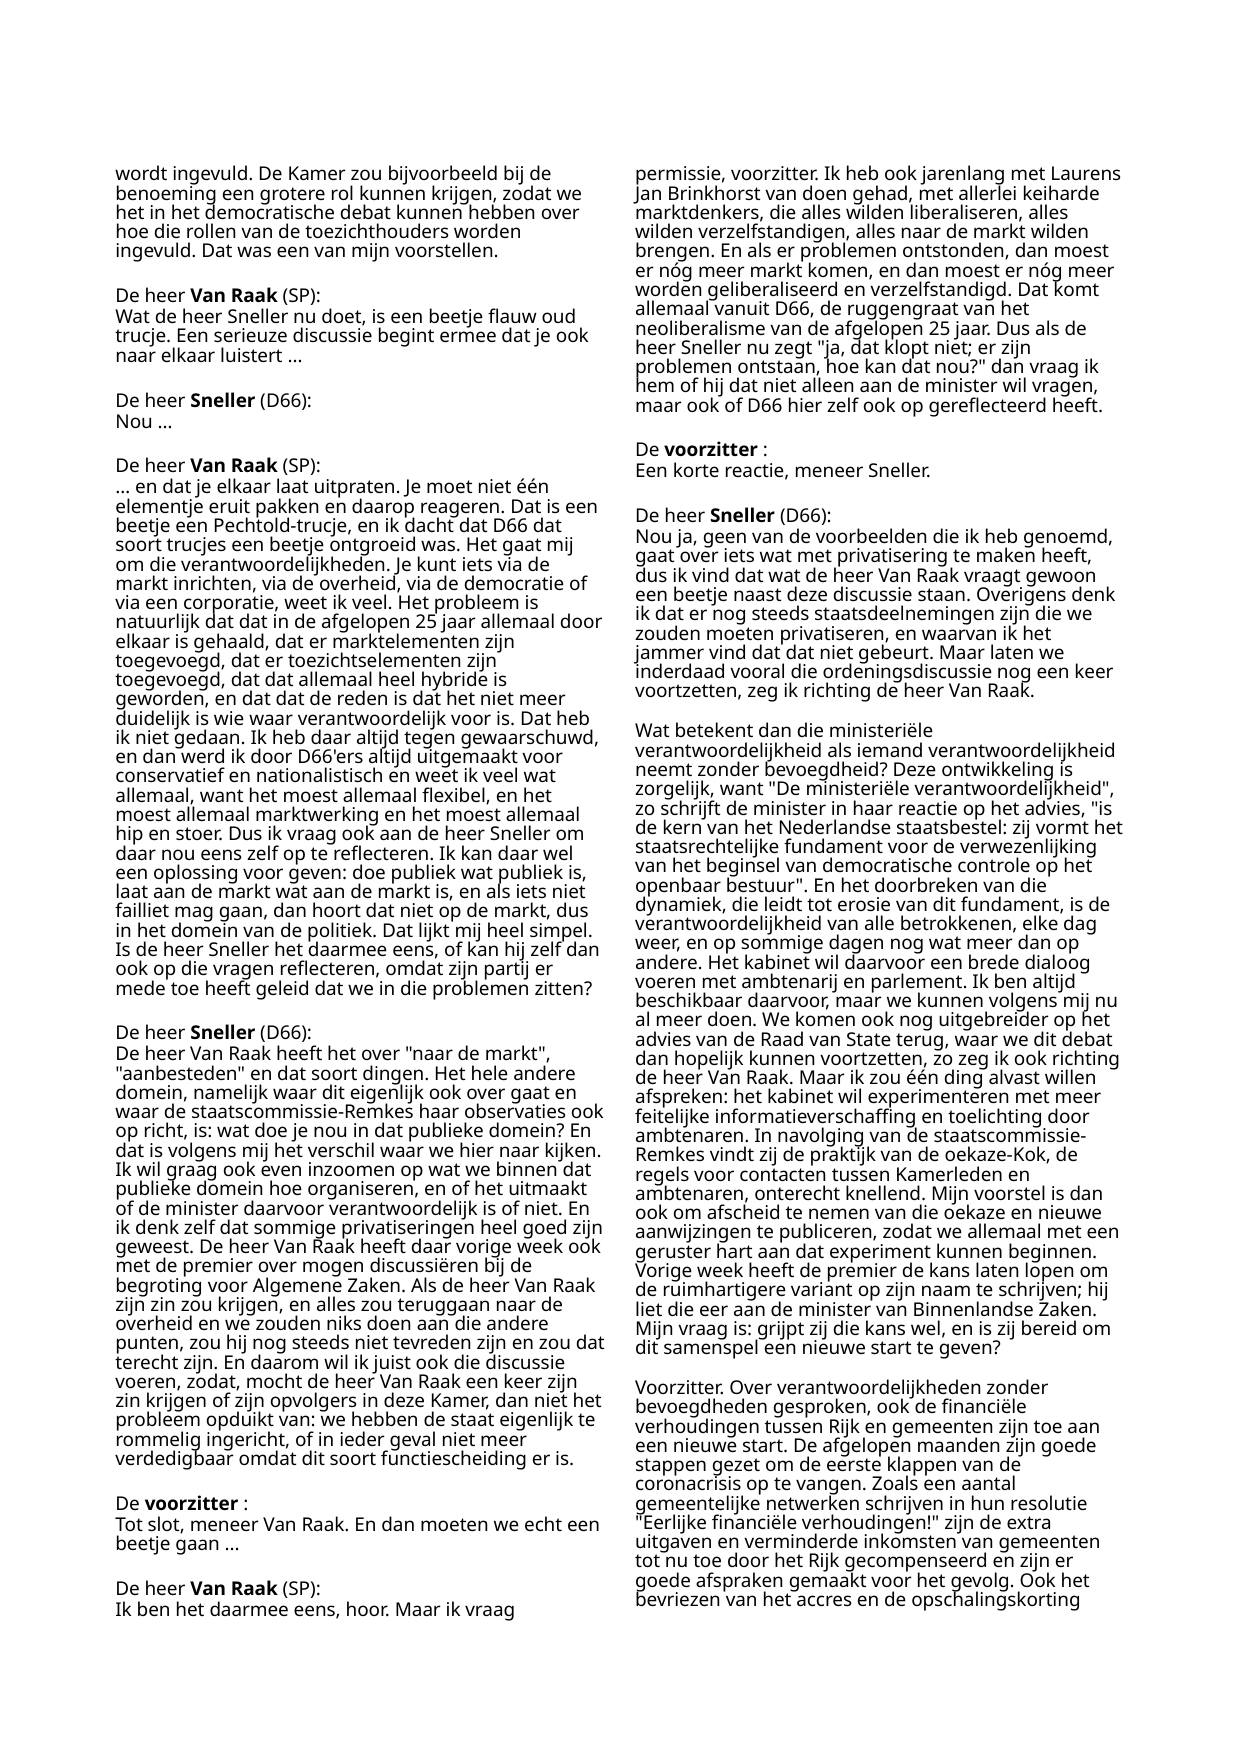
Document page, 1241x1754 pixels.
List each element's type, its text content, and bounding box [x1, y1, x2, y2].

text … en dat je elkaar laat uitpraten. Je moet niet één elementje eruit pakken en daarop reageren. Dat is een beetje een Pechtold-trucje, en ik dacht dat D66 dat soort trucjes een beetje ontgroeid was. Het gaat mij om die verantwoordelijkheden. Je kunt iets via de markt inrichten, via de overheid, via de democratie of via een corporatie, weet ik veel. Het probleem is natuurlijk dat dat in de afgelopen 25 jaar allemaal door elkaar is gehaald, dat er marktelementen zijn toegevoegd, dat er toezichtselementen zijn toegevoegd, dat dat allemaal heel hybride is geworden, en dat dat de reden is dat het niet meer duidelijk is wie waar verantwoordelijk voor is. Dat heb ik niet gedaan. Ik heb daar altijd tegen gewaarschuwd, en dan werd ik door D66'ers altijd uitgemaakt voor conservatief en nationalistisch en weet ik veel wat allemaal, want het moest allemaal flexibel, en het moest allemaal marktwerking en het moest allemaal hip en stoer. Dus ik vraag ook aan de heer Sneller om daar nou eens zelf op te reflecteren. Ik kan daar wel een oplossing voor geven: doe publiek wat publiek is, laat aan de markt wat aan de markt is, en als iets niet failliet mag gaan, dan hoort dat niet op de markt, dus in het domein van de politiek. Dat lijkt mij heel simpel. Is de heer Sneller het daarmee eens, of kan hij zelf dan ook op die vragen reflecteren, omdat zijn partij er mede toe heeft geleid dat we in die problemen zitten? [115, 478, 605, 999]
text Nou ja, geen van de voorbeelden die ik heb genoemd, gaat over iets wat met privatisering te maken heeft, dus ik vind dat wat de heer Van Raak vraagt gewoon een beetje naast deze discussie staan. Overigens denk ik dat er nog steeds staatsdeelnemingen zijn die we zouden moeten privatiseren, en waarvan ik het jammer vind dat dat niet gebeurt. Maar laten we inderdaad vooral die ordeningsdiscussie nog een keer voortzetten, zeg ik richting de heer Van Raak. [635, 528, 1125, 702]
text Wat de heer Sneller nu doet, is een beetje flauw oud trucje. Een serieuze discussie begint ermee dat je ook naar elkaar luistert … [115, 308, 605, 366]
text Wat betekent dan die ministeriële verantwoordelijkheid als iemand verantwoordelijkheid neemt zonder bevoegdheid? Deze ontwikkeling is zorgelijk, want "De ministeriële verantwoordelijkheid", zo schrijft de minister in haar reactie op het advies, "is de kern van het Nederlandse staatsbestel: zij vormt het staatsrechtelijke fundament voor de verwezenlijking van het beginsel van democratische controle op het openbaar bestuur". En het doorbreken van die dynamiek, die leidt tot erosie van dit fundament, is de verantwoordelijkheid van alle betrokkenen, elke dag weer, en op sommige dagen nog wat meer dan op andere. Het kabinet wil daarvoor een brede dialoog voeren met ambtenarij en parlement. Ik ben altijd beschikbaar daarvoor, maar we kunnen volgens mij nu al meer doen. We komen ook nog uitgebreider op het advies van de Raad van State terug, waar we dit debat dan hopelijk kunnen voortzetten, zo zeg ik ook richting de heer Van Raak. Maar ik zou één ding alvast willen afspreken: het kabinet wil experimenteren met meer feitelijke informatieverschaffing en toelichting door ambtenaren. In navolging van de staatscommissie-Remkes vindt zij de praktijk van de oekaze-Kok, de regels voor contacten tussen Kamerleden en ambtenaren, onterecht knellend. Mijn voorstel is dan ook om afscheid te nemen van die oekaze en nieuwe aanwijzingen te publiceren, zodat we allemaal met een geruster hart aan dat experiment kunnen beginnen. Vorige week heeft de premier de kans laten lopen om de ruimhartigere variant op zijn naam te schrijven; hij liet die eer aan de minister van Binnenlandse Zaken. Mijn vraag is: grijpt zij die kans wel, en is zij bereid om dit samenspel een nieuwe start te geven? [635, 722, 1125, 1358]
text De heer Sneller (D66): [115, 387, 605, 413]
text Nou … [115, 413, 605, 432]
text permissie, voorzitter. Ik heb ook jarenlang met Laurens Jan Brinkhorst van doen gehad, met allerlei keiharde marktdenkers, die alles wilden liberaliseren, alles wilden verzelfstandigen, alles naar de markt wilden brengen. En als er problemen ontstonden, dan moest er nóg meer markt komen, en dan moest er nóg meer worden geliberaliseerd en verzelfstandigd. Dat komt allemaal vanuit D66, de ruggengraat van het neoliberalisme van de afgelopen 25 jaar. Dus als de heer Sneller nu zegt "ja, dat klopt niet; er zijn problemen ontstaan, hoe kan dat nou?" dan vraag ik hem of hij dat niet alleen aan de minister wil vragen, maar ook of D66 hier zelf ook op gereflecteerd heeft. [635, 165, 1125, 416]
text De heer Van Raak heeft het over "naar de markt", "aanbesteden" en dat soort dingen. Het hele andere domein, namelijk waar dit eigenlijk ook over gaat en waar de staatscommissie-Remkes haar observaties ook op richt, is: wat doe je nou in dat publieke domein? En dat is volgens mij het verschil waar we hier naar kijken. Ik wil graag ook even inzoomen op wat we binnen dat publieke domein hoe organiseren, en of het uitmaakt of de minister daarvoor verantwoordelijk is of niet. En ik denk zelf dat sommige privatiseringen heel goed zijn geweest. De heer Van Raak heeft daar vorige week ook met de premier over mogen discussiëren bij de begroting voor Algemene Zaken. Als de heer Van Raak zijn zin zou krijgen, en alles zou teruggaan naar de overheid en we zouden niks doen aan die andere punten, zou hij nog steeds niet tevreden zijn en zou dat terecht zijn. En daarom wil ik juist ook die discussie voeren, zodat, mocht de heer Van Raak een keer zijn zin krijgen of zijn opvolgers in deze Kamer, dan niet het probleem opduikt van: we hebben de staat eigenlijk te rommelig ingericht, of in ieder geval niet meer verdedigbaar omdat dit soort functiescheiding er is. [115, 1045, 605, 1469]
text De heer Van Raak (SP): [115, 1575, 605, 1601]
text De heer Van Raak (SP): [115, 282, 605, 308]
text De heer Sneller (D66): [635, 502, 1125, 528]
text Tot slot, meneer Van Raak. En dan moeten we echt een beetje gaan ... [115, 1516, 605, 1554]
text Ik ben het daarmee eens, hoor. Maar ik vraag [115, 1601, 605, 1620]
text De heer Van Raak (SP): [115, 453, 605, 478]
text De voorzitter : [635, 437, 1125, 462]
text Voorzitter. Over verantwoordelijkheden zonder bevoegdheden gesproken, ook de financiële verhoudingen tussen Rijk en gemeenten zijn toe aan een nieuwe start. De afgelopen maanden zijn goede stappen gezet om de eerste klappen van de coronacrisis op te vangen. Zoals een aantal gemeentelijke netwerken schrijven in hun resolutie "Eerlijke financiële verhoudingen!" zijn de extra uitgaven en verminderde inkomsten van gemeenten tot nu toe door het Rijk gecompenseerd en zijn er goede afspraken gemaakt voor het gevolg. Ook het bevriezen van het accres en de opschalingskorting [635, 1379, 1125, 1610]
text De heer Sneller (D66): [115, 1019, 605, 1045]
text wordt ingevuld. De Kamer zou bijvoorbeeld bij de benoeming een grotere rol kunnen krijgen, zodat we het in het democratische debat kunnen hebben over hoe die rollen van de toezichthouders worden ingevuld. Dat was een van mijn voorstellen. [115, 165, 605, 262]
text De voorzitter : [115, 1490, 605, 1516]
text Een korte reactie, meneer Sneller. [635, 462, 1125, 482]
